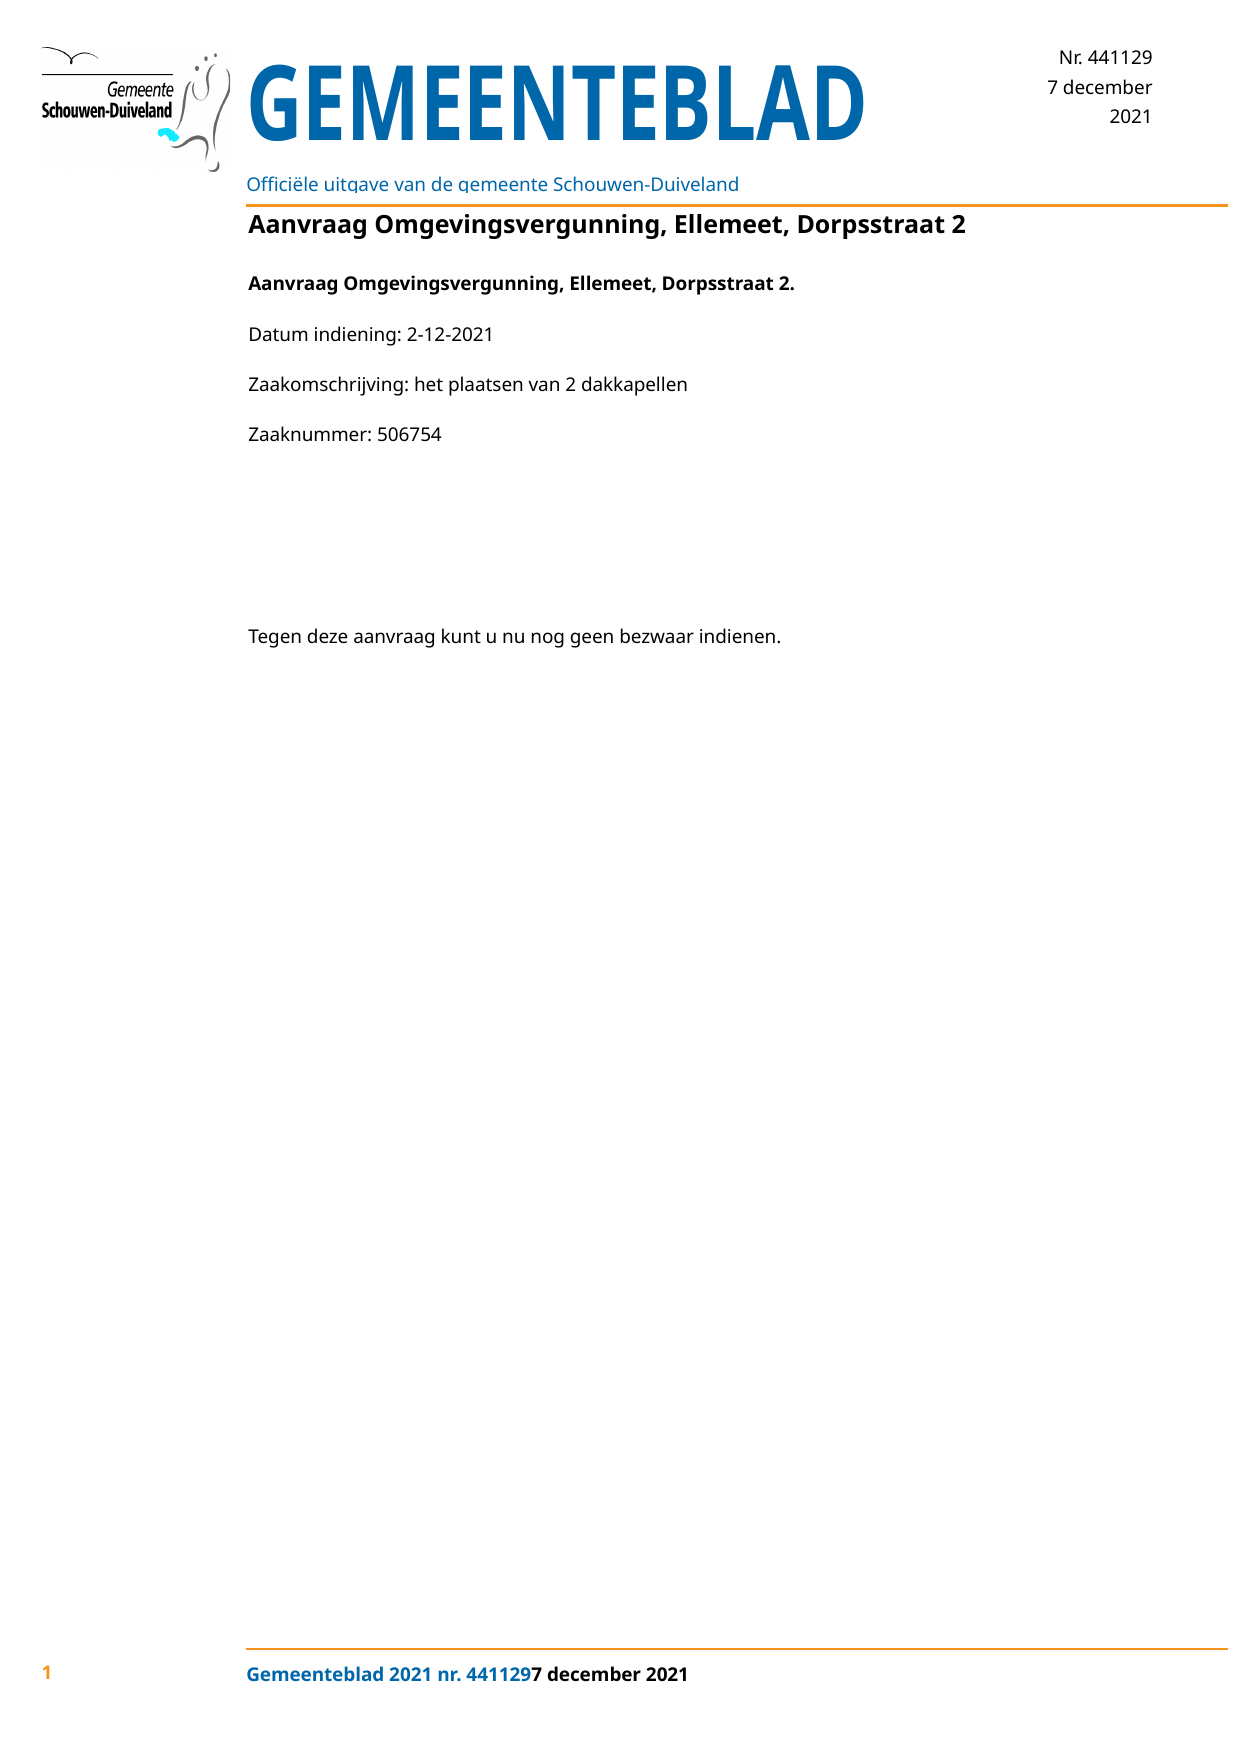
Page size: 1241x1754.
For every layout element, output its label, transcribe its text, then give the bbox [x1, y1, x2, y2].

text Zaaknummer: 506754 [248, 422, 1152, 447]
text Aanvraag Omgevingsvergunning, Ellemeet, Dorpsstraat 2. [248, 270, 1152, 296]
text Aanvraag Omgevingsvergunning, Ellemeet, Dorpsstraat 2 [248, 207, 1152, 241]
text Datum indiening: 2-12-2021 [248, 321, 1152, 346]
picture [41, 47, 231, 172]
text Zaakomschrijving: het plaatsen van 2 dakkapellen [248, 371, 1152, 397]
text Tegen deze aanvraag kunt u nu nog geen bezwaar indienen. [248, 623, 1152, 649]
